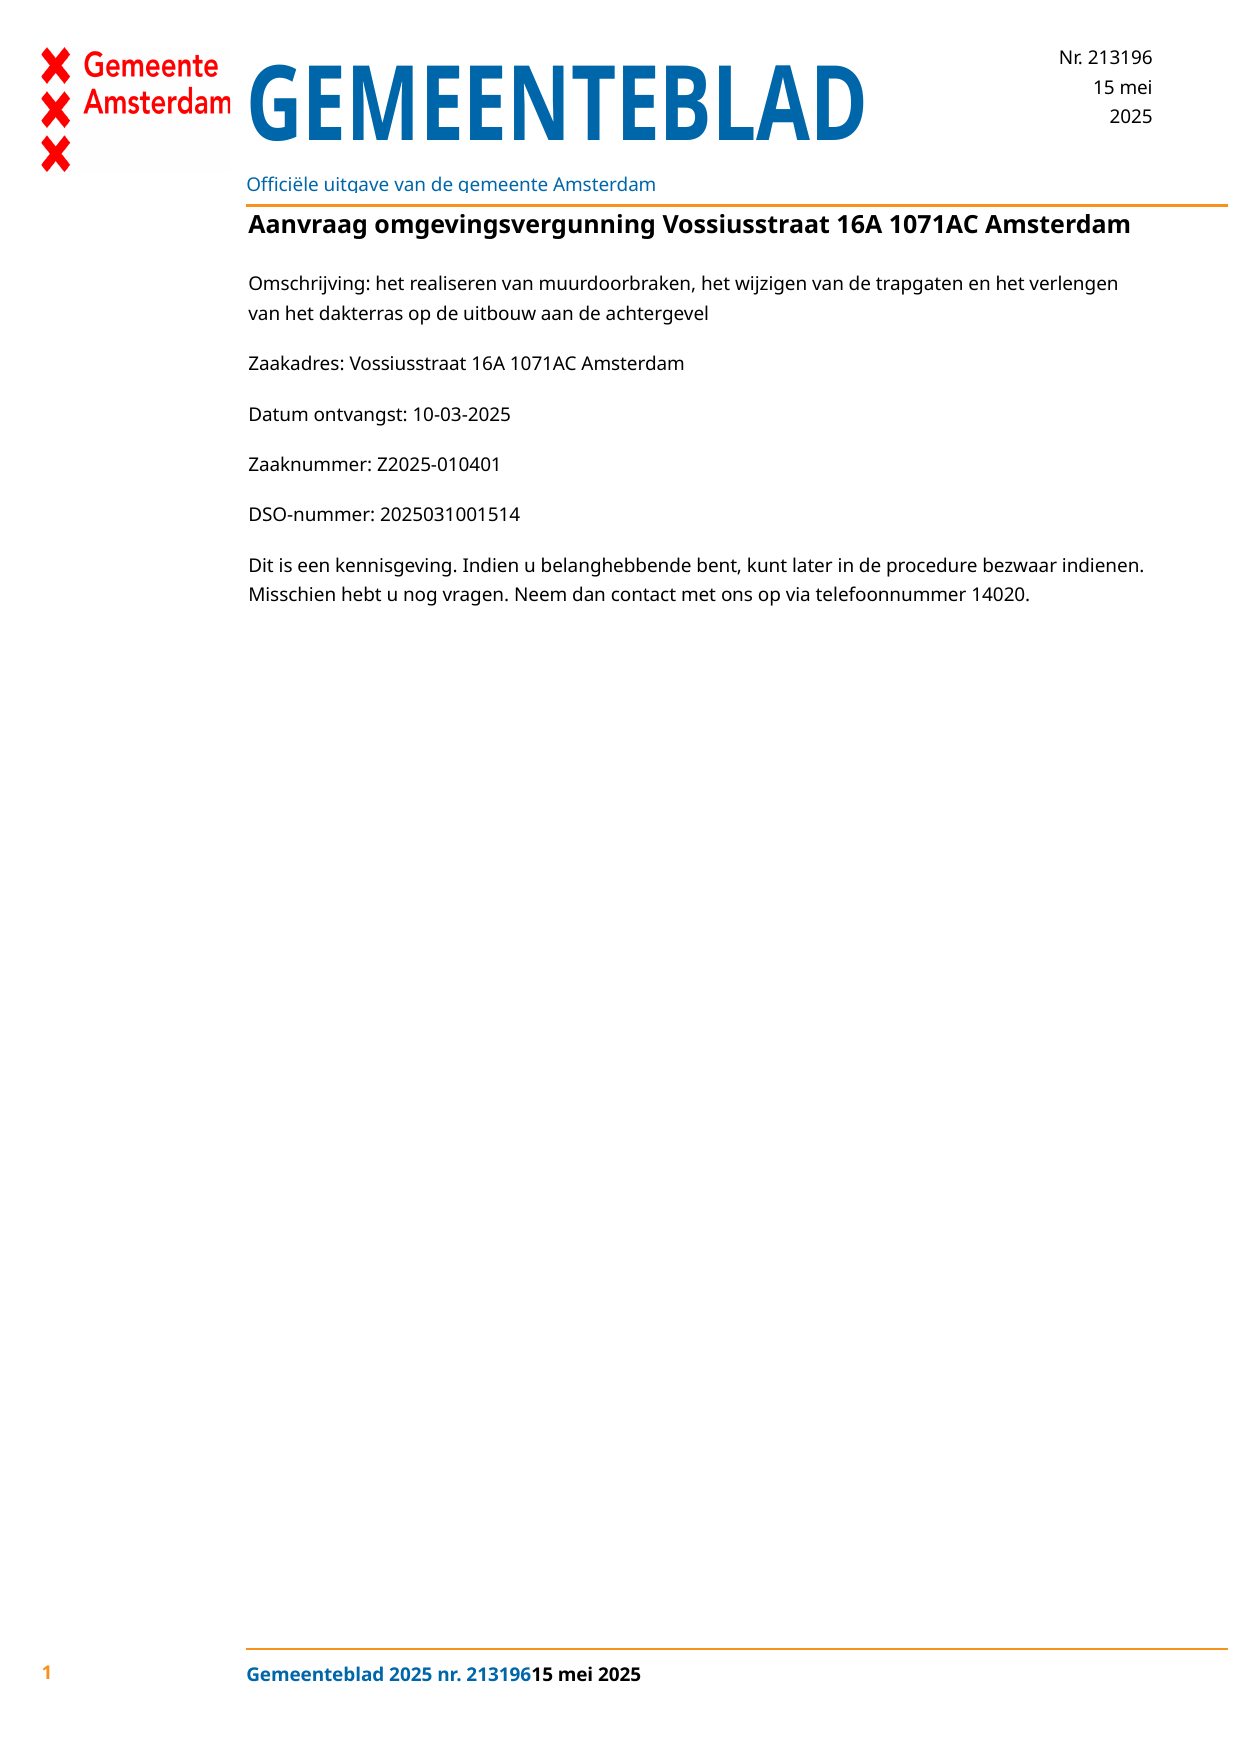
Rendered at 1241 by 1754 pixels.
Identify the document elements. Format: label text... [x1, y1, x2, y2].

text Aanvraag omgevingsvergunning Vossiusstraat 16A 1071AC Amsterdam [248, 207, 1152, 241]
text Datum ontvangst: 10-03-2025 [248, 401, 1152, 426]
text Dit is een kennisgeving. Indien u belanghebbende bent, kunt later in de procedure bezwaar indienen. Misschien hebt u nog vragen. Neem dan contact met ons op via telefoonnummer 14020. [248, 552, 1152, 607]
picture [41, 47, 231, 172]
text Zaakadres: Vossiusstraat 16A 1071AC Amsterdam [248, 350, 1152, 376]
text Zaaknummer: Z2025-010401 [248, 451, 1152, 477]
text DSO-nummer: 2025031001514 [248, 502, 1152, 527]
text Omschrijving: het realiseren van muurdoorbraken, het wijzigen van de trapgaten en het verlengen van het dakterras op de uitbouw aan de achtergevel [248, 270, 1152, 326]
